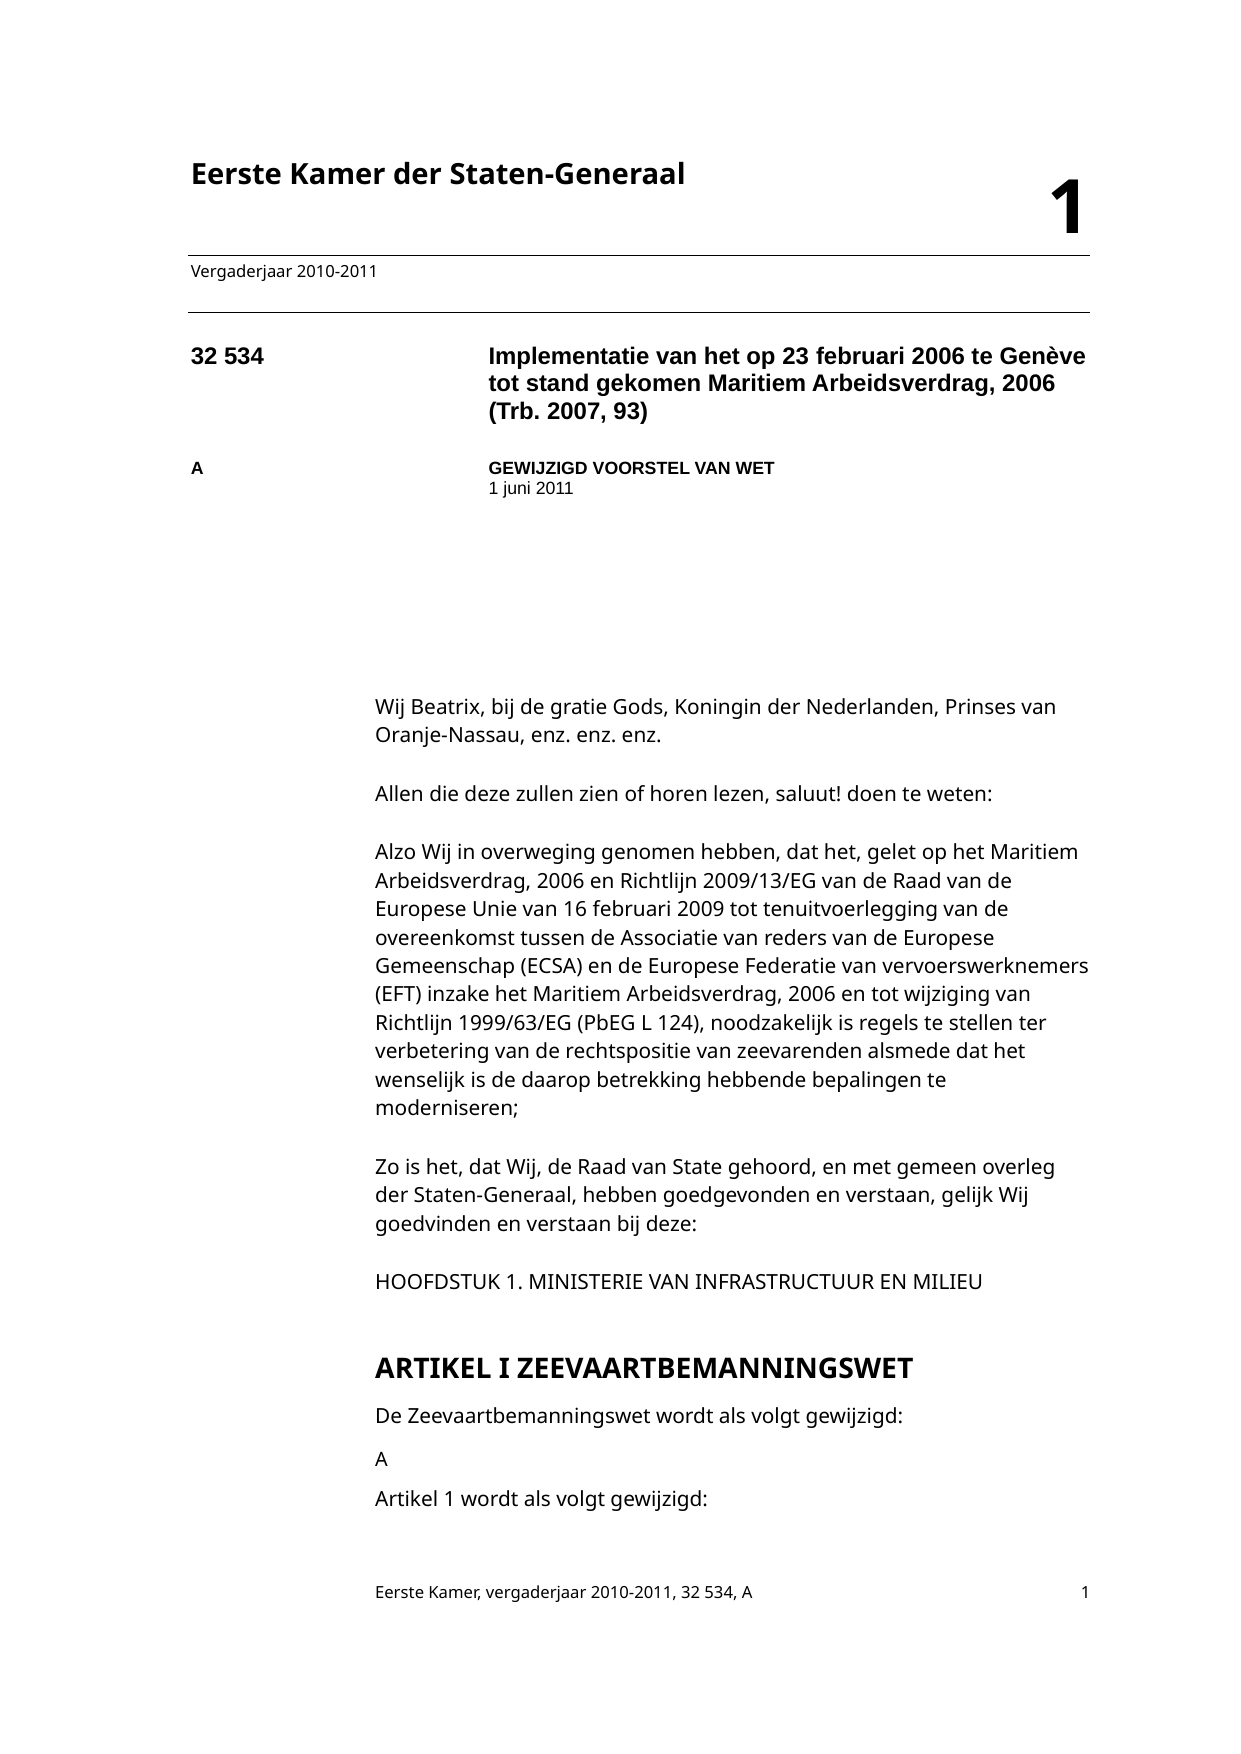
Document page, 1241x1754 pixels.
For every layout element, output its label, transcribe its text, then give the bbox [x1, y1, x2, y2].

text Artikel 1 wordt als volgt gewijzigd: [375, 1484, 1090, 1512]
table_header Eerste Kamer der Staten-Generaal [188, 150, 909, 255]
table_cell 32 534 [188, 339, 485, 454]
table_cell [485, 313, 1090, 339]
table_cell [188, 313, 485, 339]
text Allen die deze zullen zien of horen lezen, saluut! doen te weten: [375, 779, 1090, 807]
subtitle ARTIKEL I ZEEVAARTBEMANNINGSWET [375, 1348, 1090, 1387]
table_cell A [188, 455, 485, 573]
table_cell Implementatie van het op 23 februari 2006 te Genève tot stand gekomen Maritiem Arbeidsverdrag, 2006 (Trb. 2007, 93) [485, 339, 1090, 454]
text A [375, 1445, 1090, 1472]
table_cell GEWIJZIGD VOORSTEL VAN WET 1 juni 2011 [485, 455, 1090, 573]
table_header 1 [910, 150, 1090, 255]
subtitle HOOFDSTUK 1. MINISTERIE VAN INFRASTRUCTUUR EN MILIEU [375, 1267, 1090, 1296]
table_cell [485, 256, 1090, 312]
text De Zeevaartbemanningswet wordt als volgt gewijzigd: [375, 1402, 1090, 1430]
text Wij Beatrix, bij de gratie Gods, Koningin der Nederlanden, Prinses van Oranje-Nassau, enz. enz. enz. [375, 692, 1090, 749]
text Alzo Wij in overweging genomen hebben, dat het, gelet op het Maritiem Arbeidsverdrag, 2006 en Richtlijn 2009/13/EG van de Raad van de Europese Unie van 16 februari 2009 tot tenuitvoerlegging van de overeenkomst tussen de Associatie van reders van de Europese Gemeenschap (ECSA) en de Europese Federatie van vervoerswerknemers (EFT) inzake het Maritiem Arbeidsverdrag, 2006 en tot wijziging van Richtlijn 1999/63/EG (PbEG L 124), noodzakelijk is regels te stellen ter verbetering van de rechtspositie van zeevarenden alsmede dat het wenselijk is de daarop betrekking hebbende bepalingen te moderniseren; [375, 837, 1090, 1122]
text Zo is het, dat Wij, de Raad van State gehoord, en met gemeen overleg der Staten-Generaal, hebben goedgevonden en verstaan, gelijk Wij goedvinden en verstaan bij deze: [375, 1152, 1090, 1237]
table_cell Vergaderjaar 2010-2011 [188, 256, 485, 312]
